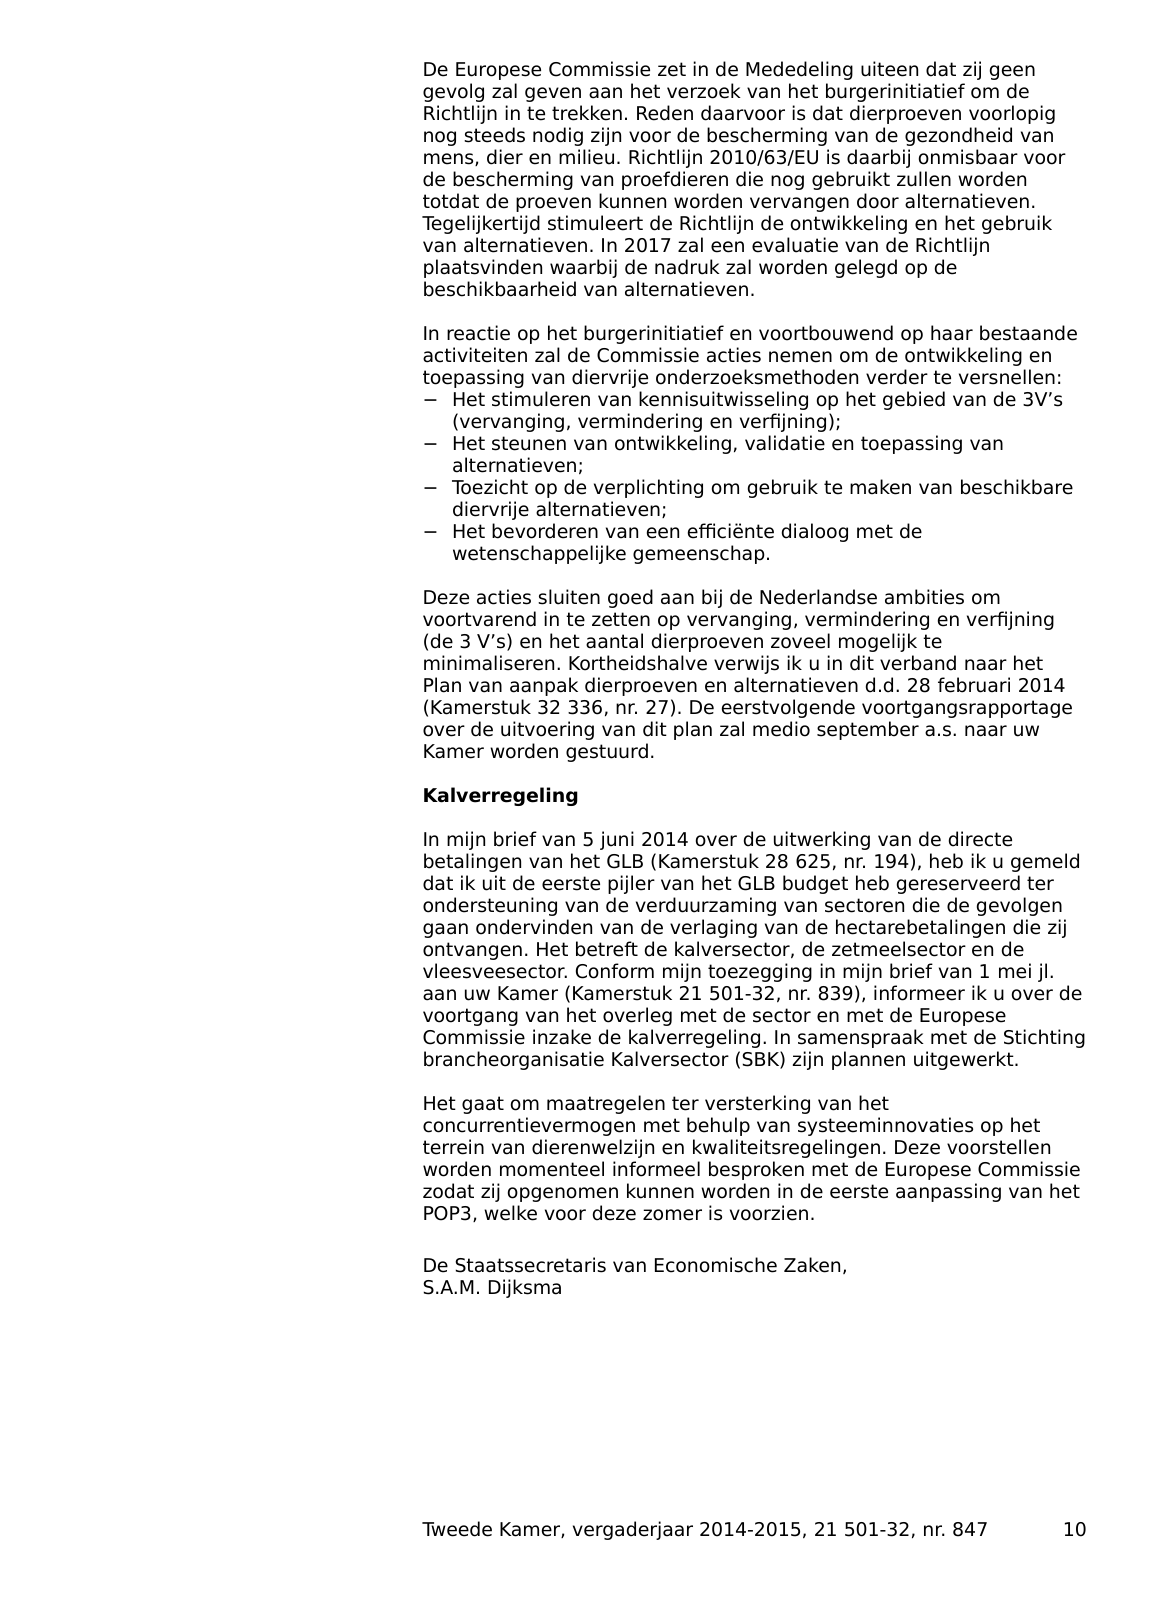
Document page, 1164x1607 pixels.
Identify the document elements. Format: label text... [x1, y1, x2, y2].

text − Het steunen van ontwikkeling, validatie en toepassing van alternatieven; [422, 433, 1087, 477]
text De Europese Commissie zet in de Mededeling uiteen dat zij geen gevolg zal geven aan het verzoek van het burgerinitiatief om de Richtlijn in te trekken. Reden daarvoor is dat dierproeven voorlopig nog steeds nodig zijn voor de bescherming van de gezondheid van mens, dier en milieu. Richtlijn 2010/63/EU is daarbij onmisbaar voor de bescherming van proefdieren die nog gebruikt zullen worden totdat de proeven kunnen worden vervangen door alternatieven. Tegelijkertijd stimuleert de Richtlijn de ontwikkeling en het gebruik van alternatieven. In 2017 zal een evaluatie van de Richtlijn plaatsvinden waarbij de nadruk zal worden gelegd op de beschikbaarheid van alternatieven. [422, 59, 1087, 301]
text Deze acties sluiten goed aan bij de Nederlandse ambities om voortvarend in te zetten op vervanging, vermindering en verfijning (de 3 V’s) en het aantal dierproeven zoveel mogelijk te minimaliseren. Kortheidshalve verwijs ik u in dit verband naar het Plan van aanpak dierproeven en alternatieven d.d. 28 februari 2014 (Kamerstuk 32 336, nr. 27). De eerstvolgende voortgangsrapportage over de uitvoering van dit plan zal medio september a.s. naar uw Kamer worden gestuurd. [422, 587, 1087, 763]
text Het gaat om maatregelen ter versterking van het concurrentievermogen met behulp van systeeminnovaties op het terrein van dierenwelzijn en kwaliteitsregelingen. Deze voorstellen worden momenteel informeel besproken met de Europese Commissie zodat zij opgenomen kunnen worden in de eerste aanpassing van het POP3, welke voor deze zomer is voorzien. [422, 1093, 1087, 1225]
text De Staatssecretaris van Economische Zaken, S.A.M. Dijksma [422, 1255, 1087, 1299]
text − Toezicht op de verplichting om gebruik te maken van beschikbare diervrije alternatieven; [422, 477, 1087, 521]
text − Het bevorderen van een efficiënte dialoog met de wetenschappelijke gemeenschap. [422, 521, 1087, 565]
subtitle Kalverregeling [422, 785, 1087, 807]
text − Het stimuleren van kennisuitwisseling op het gebied van de 3V’s (vervanging, vermindering en verfijning); [422, 389, 1087, 433]
text In reactie op het burgerinitiatief en voortbouwend op haar bestaande activiteiten zal de Commissie acties nemen om de ontwikkeling en toepassing van diervrije onderzoeksmethoden verder te versnellen: [422, 323, 1087, 389]
text In mijn brief van 5 juni 2014 over de uitwerking van de directe betalingen van het GLB (Kamerstuk 28 625, nr. 194), heb ik u gemeld dat ik uit de eerste pijler van het GLB budget heb gereserveerd ter ondersteuning van de verduurzaming van sectoren die de gevolgen gaan ondervinden van de verlaging van de hectarebetalingen die zij ontvangen. Het betreft de kalversector, de zetmeelsector en de vleesveesector. Conform mijn toezegging in mijn brief van 1 mei jl. aan uw Kamer (Kamerstuk 21 501-32, nr. 839), informeer ik u over de voortgang van het overleg met de sector en met de Europese Commissie inzake de kalverregeling. In samenspraak met de Stichting brancheorganisatie Kalversector (SBK) zijn plannen uitgewerkt. [422, 829, 1087, 1071]
